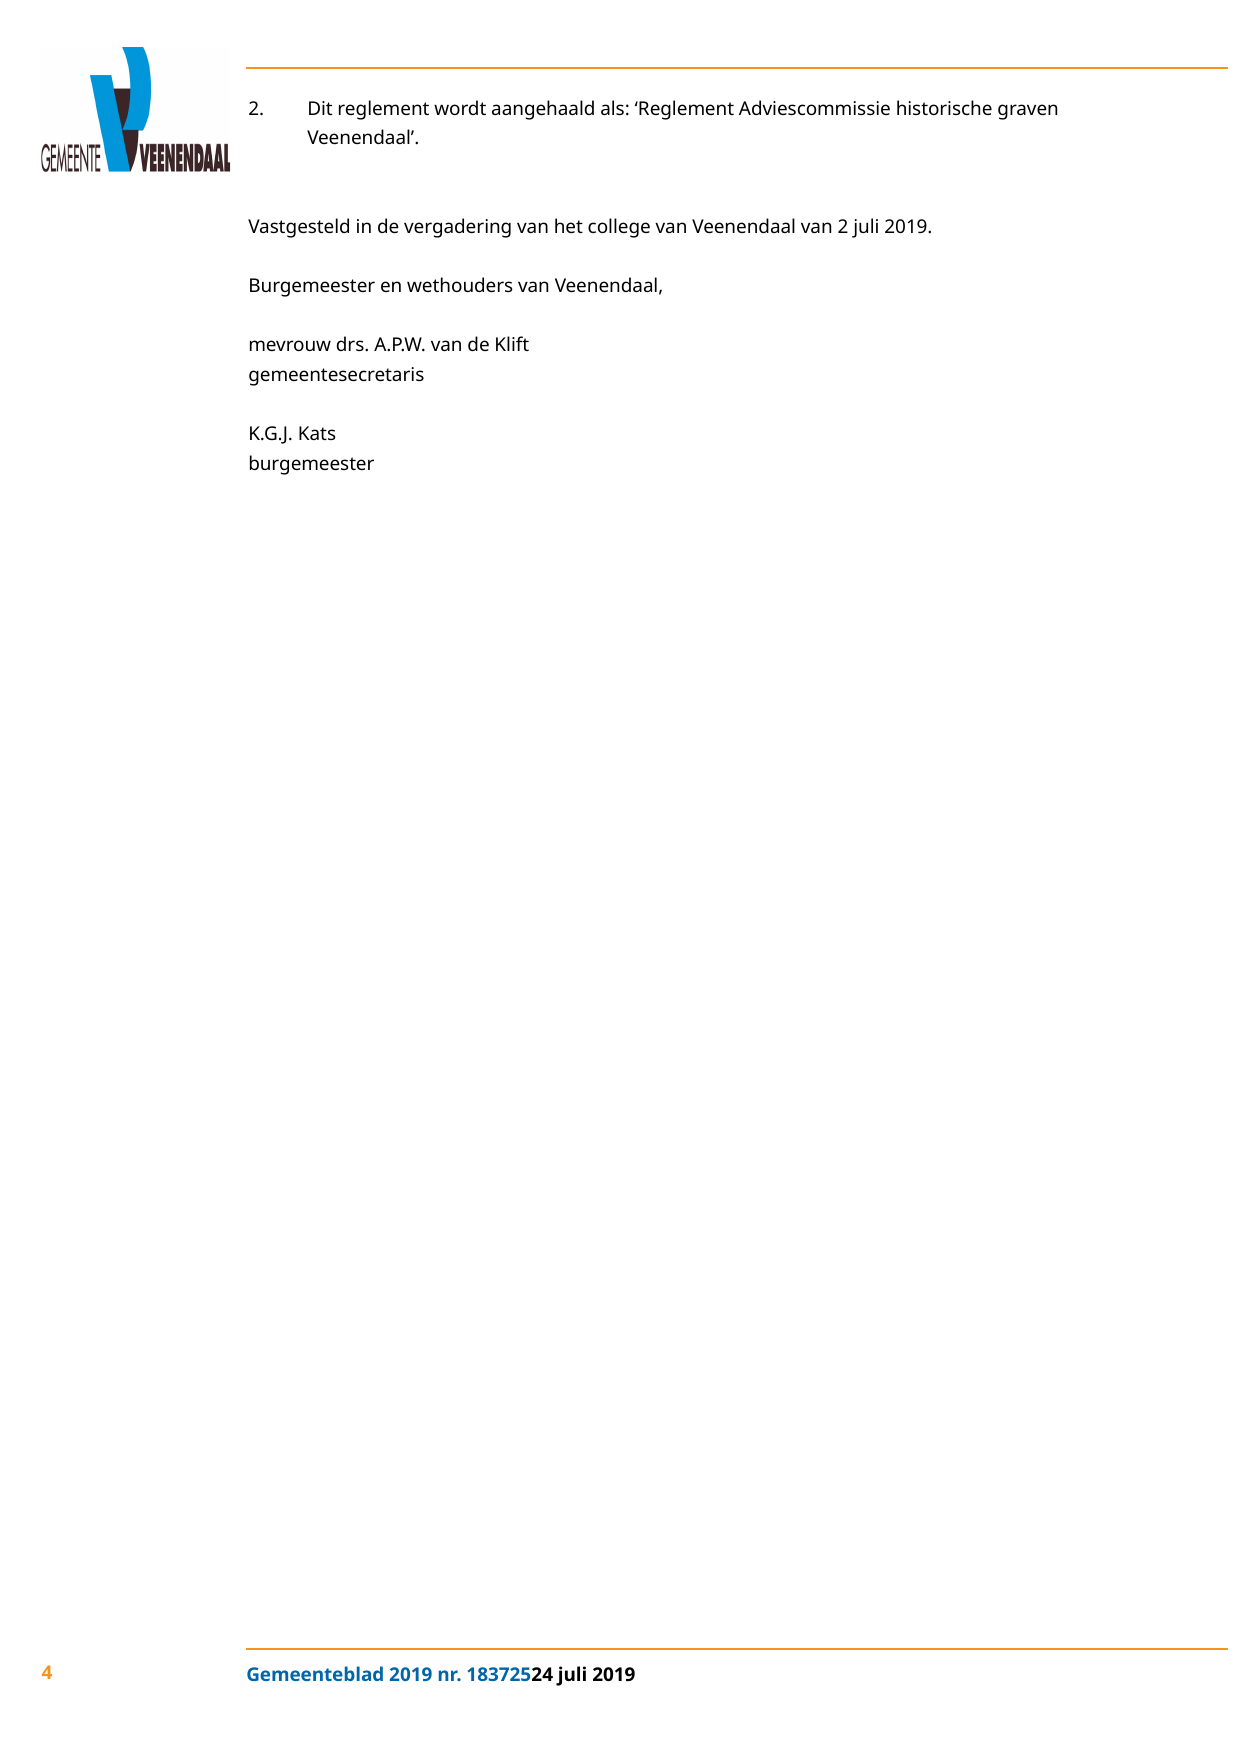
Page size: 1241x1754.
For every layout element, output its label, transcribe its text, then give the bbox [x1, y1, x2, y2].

text Vastgesteld in de vergadering van het college van Veenendaal van 2 juli 2019. [248, 213, 1152, 239]
text mevrouw drs. A.P.W. van de Klift [248, 331, 1152, 357]
list Dit reglement wordt aangehaald als: ‘Reglement Adviescommissie historische graven Veenendaal’. [248, 95, 1152, 150]
text K.G.J. Kats [248, 420, 1152, 446]
text gemeentesecretaris [248, 361, 1152, 387]
picture [123, 47, 231, 172]
text burgemeester [248, 450, 1152, 476]
picture [41, 47, 130, 172]
text Burgemeester en wethouders van Veenendaal, [248, 272, 1152, 298]
